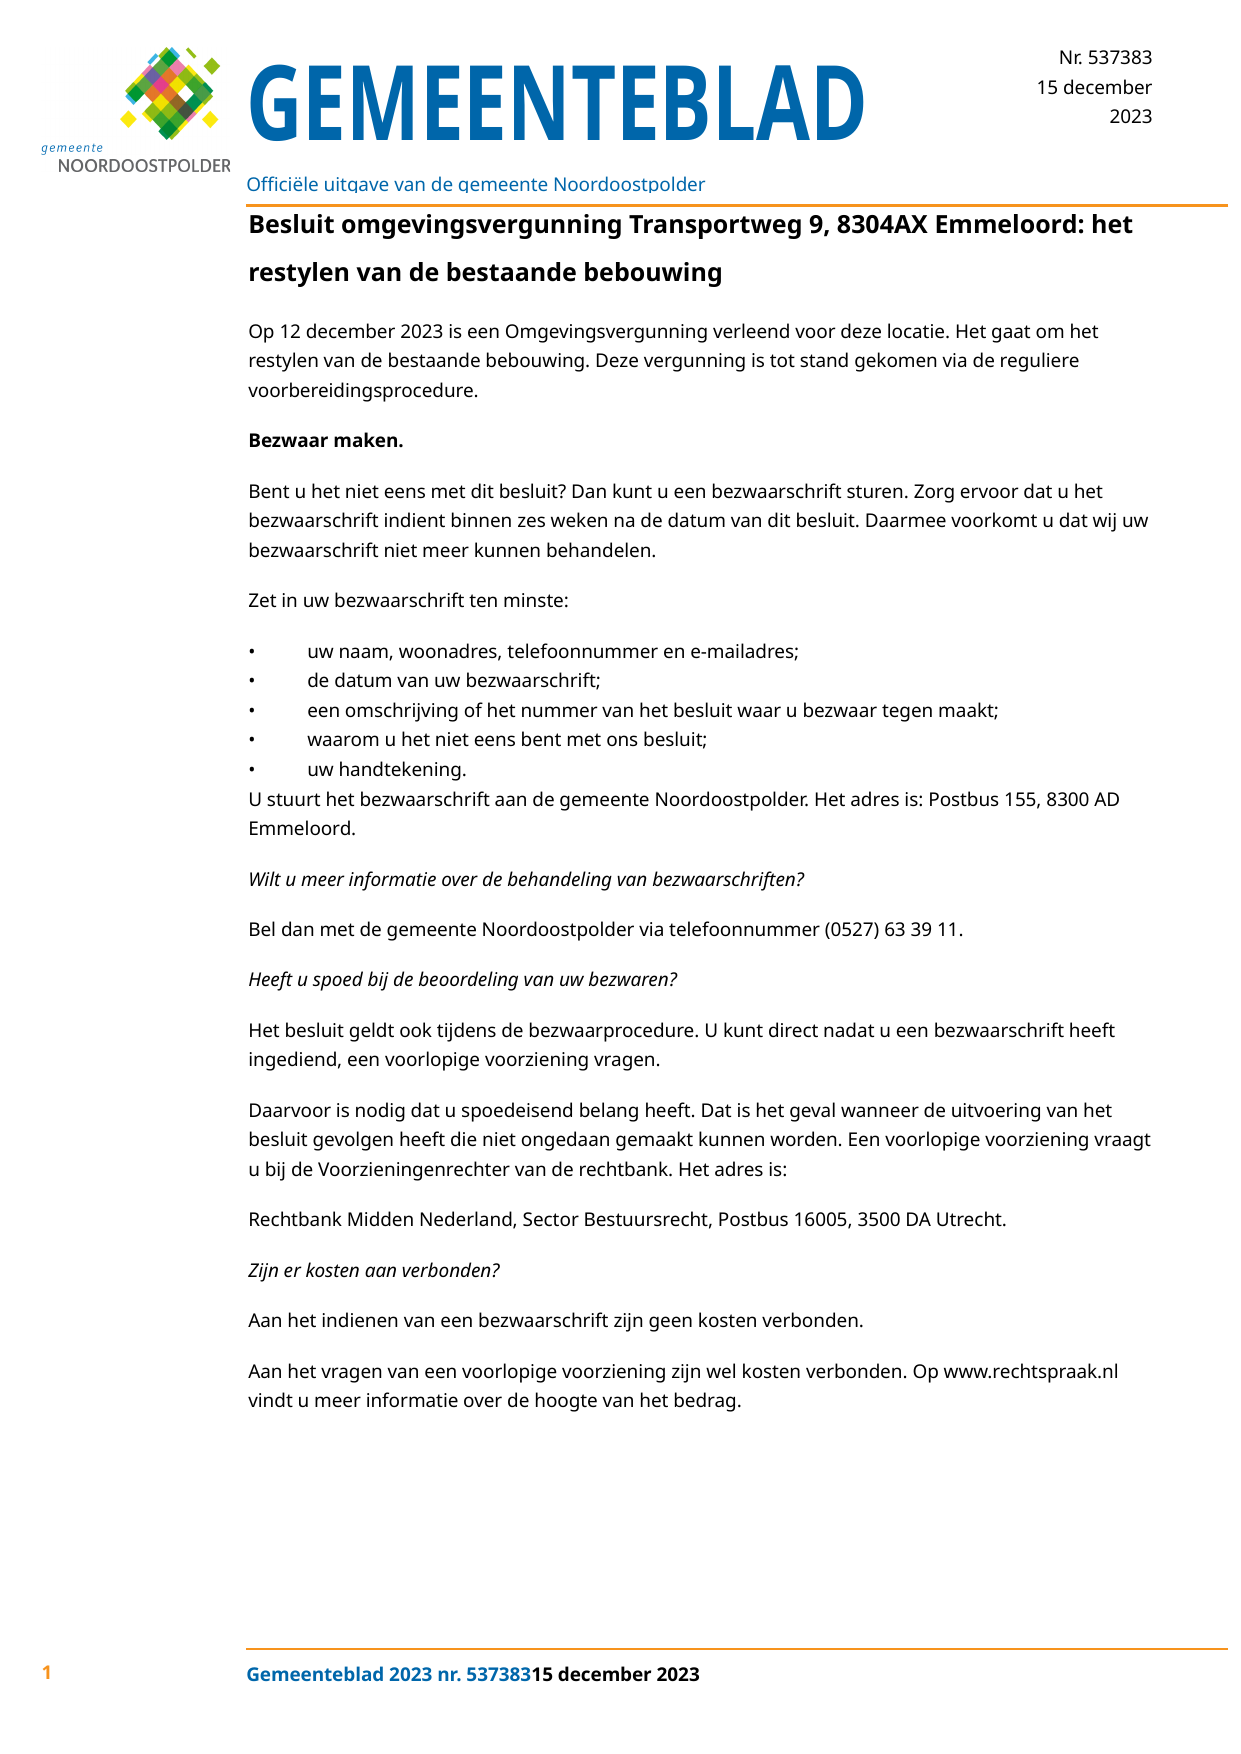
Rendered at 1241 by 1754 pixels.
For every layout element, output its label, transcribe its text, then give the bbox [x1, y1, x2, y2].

text Het besluit geldt ook tijdens de bezwaarprocedure. U kunt direct nadat u een bezwaarschrift heeft ingediend, een voorlopige voorziening vragen. [248, 1017, 1152, 1072]
text Rechtbank Midden Nederland, Sector Bestuursrecht, Postbus 16005, 3500 DA Utrecht. [248, 1207, 1152, 1232]
text Zijn er kosten aan verbonden? [248, 1257, 1152, 1283]
text Besluit omgevingsvergunning Transportweg 9, 8304AX Emmeloord: het restylen van de bestaande bebouwing [248, 207, 1152, 288]
list uw naam, woonadres, telefoonnummer en e-mailadres; [248, 638, 1152, 664]
list waarom u het niet eens bent met ons besluit; [248, 727, 1152, 752]
text U stuurt het bezwaarschrift aan de gemeente Noordoostpolder. Het adres is: Postbus 155, 8300 AD Emmeloord. [248, 786, 1152, 841]
text Bent u het niet eens met dit besluit? Dan kunt u een bezwaarschrift sturen. Zorg ervoor dat u het bezwaarschrift indient binnen zes weken na de datum van dit besluit. Daarmee voorkomt u dat wij uw bezwaarschrift niet meer kunnen behandelen. [248, 478, 1152, 563]
text Daarvoor is nodig dat u spoedeisend belang heeft. Dat is het geval wanneer de uitvoering van het besluit gevolgen heeft die niet ongedaan gemaakt kunnen worden. Een voorlopige voorziening vraagt u bij de Voorzieningenrechter van de rechtbank. Het adres is: [248, 1097, 1152, 1182]
list een omschrijving of het nummer van het besluit waar u bezwaar tegen maakt; [248, 697, 1152, 723]
text Heeft u spoed bij de beoordeling van uw bezwaren? [248, 967, 1152, 992]
text Op 12 december 2023 is een Omgevingsvergunning verleend voor deze locatie. Het gaat om het restylen van de bestaande bebouwing. Deze vergunning is tot stand gekomen via de reguliere voorbereidingsprocedure. [248, 318, 1152, 403]
text Bezwaar maken. [248, 427, 1152, 453]
text Zet in uw bezwaarschrift ten minste: [248, 587, 1152, 613]
text Aan het indienen van een bezwaarschrift zijn geen kosten verbonden. [248, 1307, 1152, 1333]
picture [41, 47, 231, 172]
list uw handtekening. [248, 756, 1152, 782]
text Aan het vragen van een voorlopige voorziening zijn wel kosten verbonden. Op www.rechtspraak.nl vindt u meer informatie over de hoogte van het bedrag. [248, 1358, 1152, 1413]
text Bel dan met de gemeente Noordoostpolder via telefoonnummer (0527) 63 39 11. [248, 916, 1152, 942]
text Wilt u meer informatie over de behandeling van bezwaarschriften? [248, 866, 1152, 892]
list de datum van uw bezwaarschrift; [248, 667, 1152, 693]
